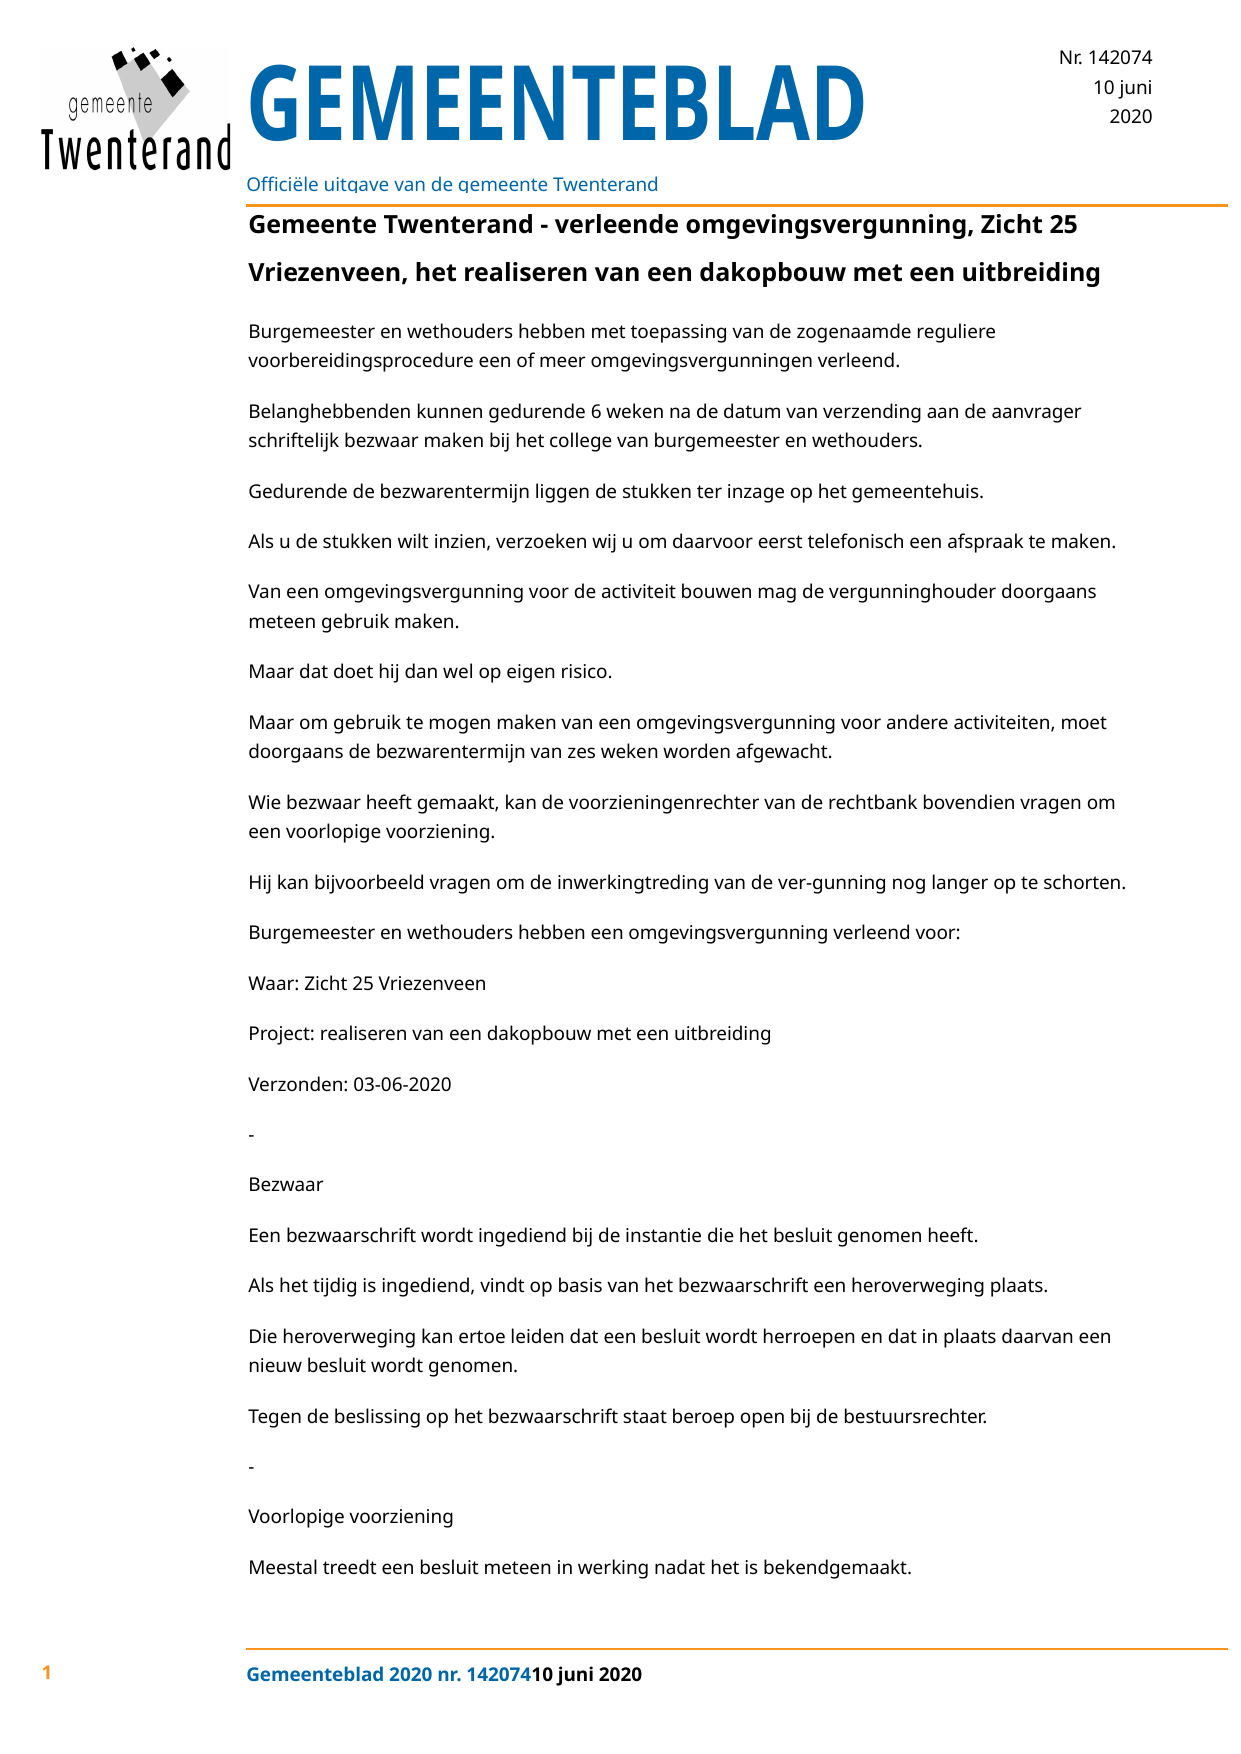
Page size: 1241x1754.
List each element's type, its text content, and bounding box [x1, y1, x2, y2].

text Waar: Zicht 25 Vriezenveen [248, 970, 1152, 996]
text Maar om gebruik te mogen maken van een omgevingsvergunning voor andere activiteiten, moet doorgaans de bezwarentermijn van zes weken worden afgewacht. [248, 709, 1152, 764]
picture [41, 47, 231, 172]
text Als het tijdig is ingediend, vindt op basis van het bezwaarschrift een heroverweging plaats. [248, 1272, 1152, 1298]
text Als u de stukken wilt inzien, verzoeken wij u om daarvoor eerst telefonisch een afspraak te maken. [248, 528, 1152, 554]
text - [248, 1121, 1152, 1147]
text Gemeente Twenterand - verleende omgevingsvergunning, Zicht 25 Vriezenveen, het realiseren van een dakopbouw met een uitbreiding [248, 207, 1152, 288]
text Tegen de beslissing op het bezwaarschrift staat beroep open bij de bestuursrechter. [248, 1403, 1152, 1429]
text Die heroverweging kan ertoe leiden dat een besluit wordt herroepen en dat in plaats daarvan een nieuw besluit wordt genomen. [248, 1323, 1152, 1378]
text Verzonden: 03-06-2020 [248, 1071, 1152, 1097]
text Hij kan bijvoorbeeld vragen om de inwerkingtreding van de ver-gunning nog langer op te schorten. [248, 869, 1152, 895]
text Burgemeester en wethouders hebben een omgevingsvergunning verleend voor: [248, 919, 1152, 945]
text Belanghebbenden kunnen gedurende 6 weken na de datum van verzending aan de aanvrager schriftelijk bezwaar maken bij het college van burgemeester en wethouders. [248, 398, 1152, 453]
text - [248, 1453, 1152, 1479]
text Voorlopige voorziening [248, 1504, 1152, 1529]
text Meestal treedt een besluit meteen in werking nadat het is bekendgemaakt. [248, 1554, 1152, 1580]
text Gedurende de bezwarentermijn liggen de stukken ter inzage op het gemeentehuis. [248, 478, 1152, 504]
text Van een omgevingsvergunning voor de activiteit bouwen mag de vergunninghouder doorgaans meteen gebruik maken. [248, 579, 1152, 634]
text Maar dat doet hij dan wel op eigen risico. [248, 659, 1152, 684]
text Een bezwaarschrift wordt ingediend bij de instantie die het besluit genomen heeft. [248, 1222, 1152, 1248]
text Bezwaar [248, 1172, 1152, 1197]
text Wie bezwaar heeft gemaakt, kan de voorzieningenrechter van de rechtbank bovendien vragen om een voorlopige voorziening. [248, 789, 1152, 844]
text Burgemeester en wethouders hebben met toepassing van de zogenaamde reguliere voorbereidingsprocedure een of meer omgevingsvergunningen verleend. [248, 318, 1152, 373]
text Project: realiseren van een dakopbouw met een uitbreiding [248, 1020, 1152, 1046]
